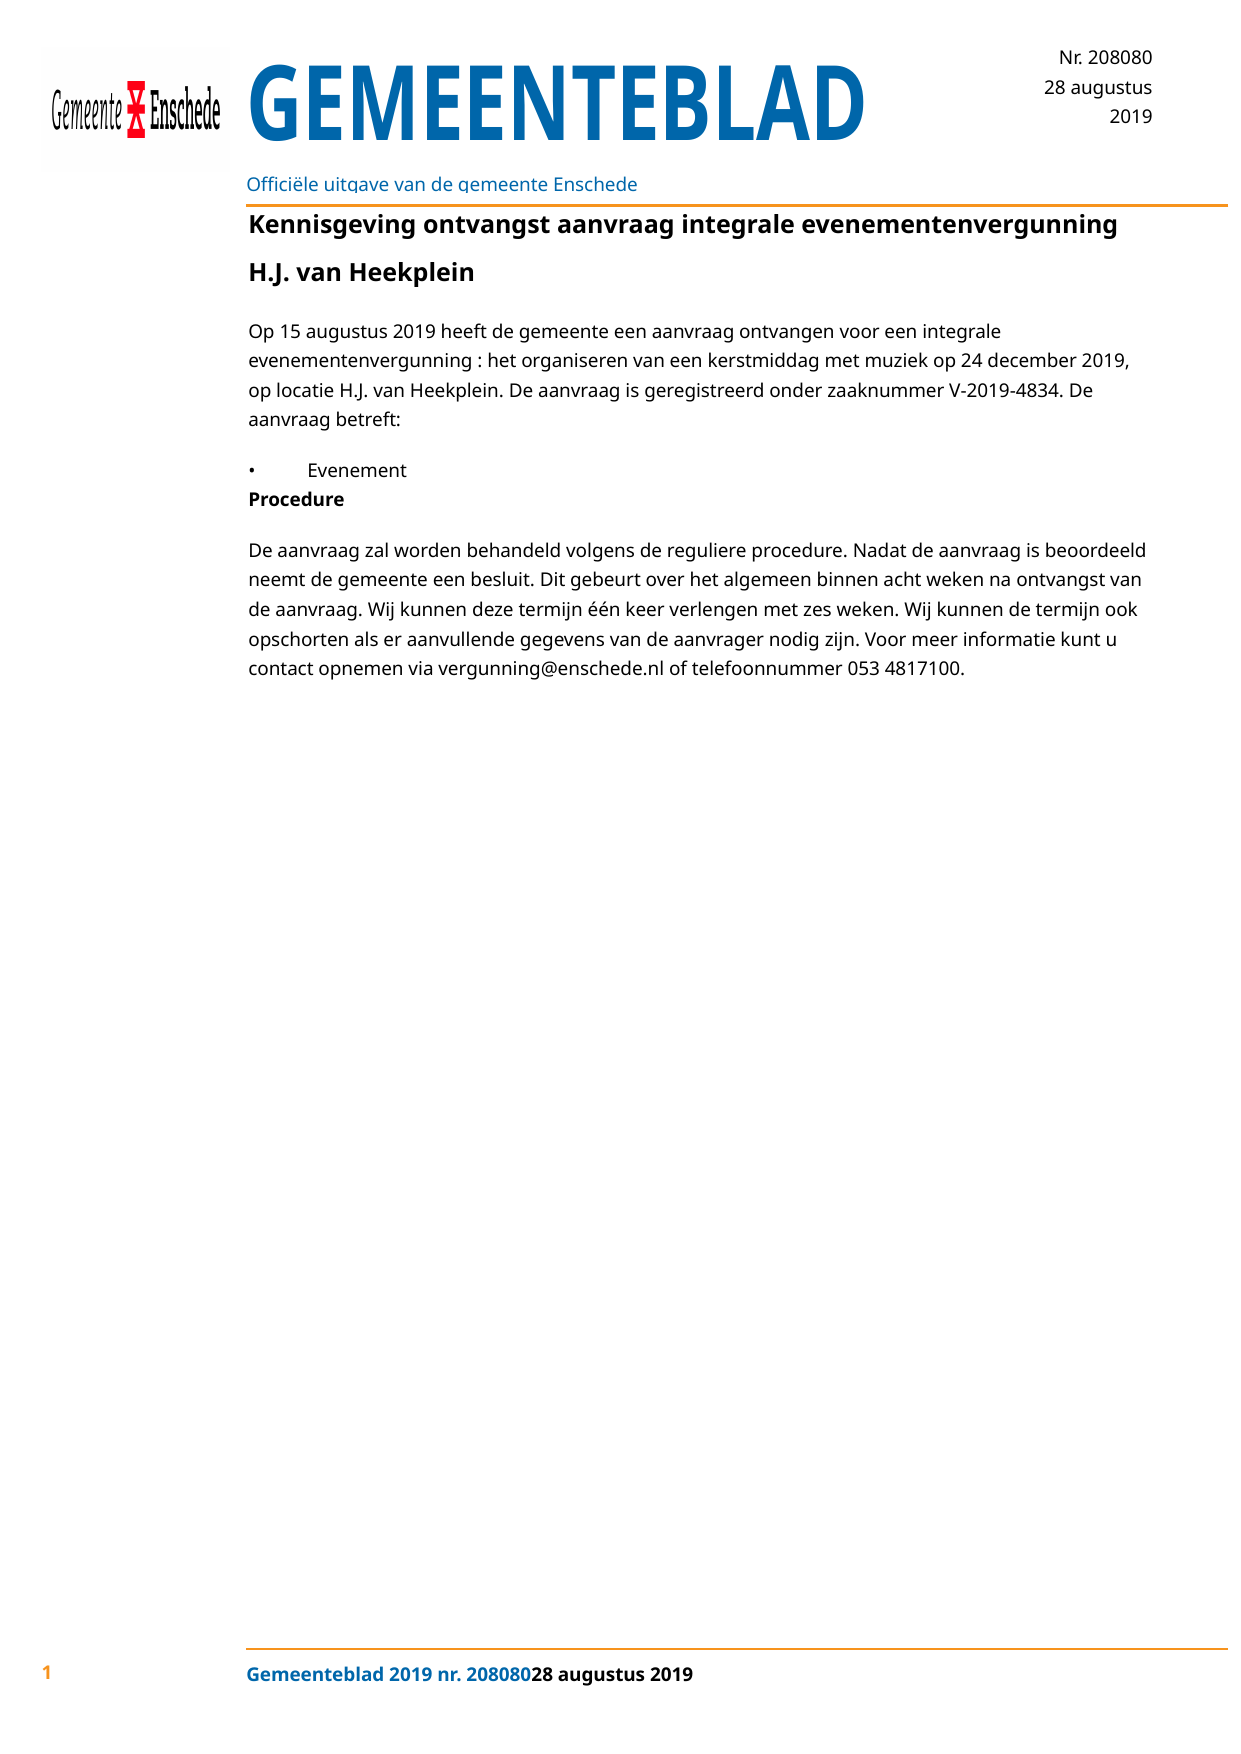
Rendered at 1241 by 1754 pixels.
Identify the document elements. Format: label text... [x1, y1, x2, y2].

text Procedure [248, 487, 1152, 512]
picture [41, 47, 231, 172]
text Kennisgeving ontvangst aanvraag integrale evenementenvergunning H.J. van Heekplein [248, 207, 1152, 288]
list Evenement [248, 457, 1152, 483]
text Op 15 augustus 2019 heeft de gemeente een aanvraag ontvangen voor een integrale evenementenvergunning : het organiseren van een kerstmiddag met muziek op 24 december 2019, op locatie H.J. van Heekplein. De aanvraag is geregistreerd onder zaaknummer V-2019-4834. De aanvraag betreft: [248, 318, 1152, 432]
text De aanvraag zal worden behandeld volgens de reguliere procedure. Nadat de aanvraag is beoordeeld neemt de gemeente een besluit. Dit gebeurt over het algemeen binnen acht weken na ontvangst van de aanvraag. Wij kunnen deze termijn één keer verlengen met zes weken. Wij kunnen de termijn ook opschorten als er aanvullende gegevens van de aanvrager nodig zijn. Voor meer informatie kunt u contact opnemen via vergunning@enschede.nl of telefoonnummer 053 4817100. [248, 537, 1152, 681]
